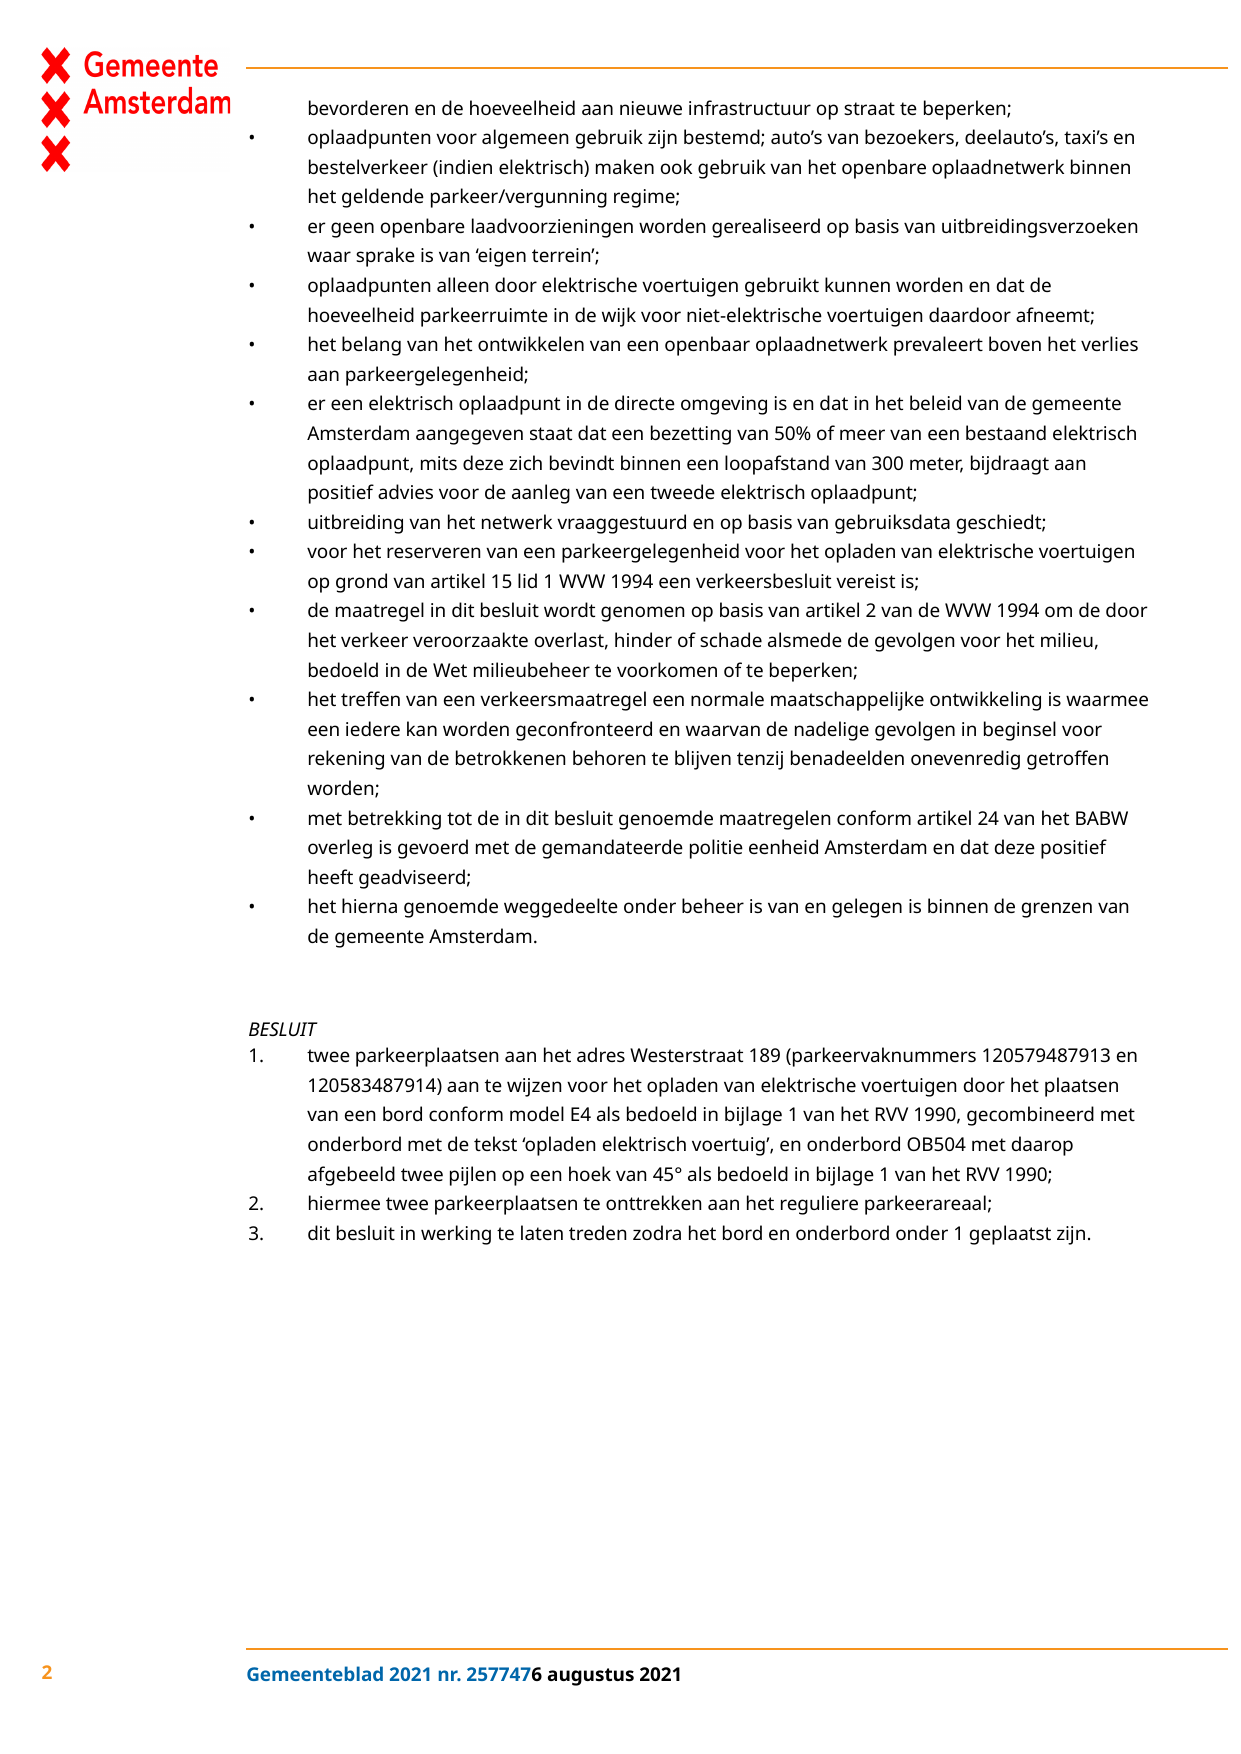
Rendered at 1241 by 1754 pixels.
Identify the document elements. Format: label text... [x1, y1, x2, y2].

list voor het reserveren van een parkeergelegenheid voor het opladen van elektrische voertuigen op grond van artikel 15 lid 1 WVW 1994 een verkeersbesluit vereist is; [248, 538, 1152, 594]
list bevorderen en de hoeveelheid aan nieuwe infrastructuur op straat te beperken; [248, 95, 1152, 121]
picture [41, 47, 231, 172]
list dit besluit in werking te laten treden zodra het bord en onderbord onder 1 geplaatst zijn. [248, 1220, 1152, 1246]
list twee parkeerplaatsen aan het adres Westerstraat 189 (parkeervaknummers 120579487913 en 120583487914) aan te wijzen voor het opladen van elektrische voertuigen door het plaatsen van een bord conform model E4 als bedoeld in bijlage 1 van het RVV 1990, gecombineerd met onderbord met de tekst ‘opladen elektrisch voertuig’, en onderbord OB504 met daarop afgebeeld twee pijlen op een hoek van 45° als bedoeld in bijlage 1 van het RVV 1990; [248, 1042, 1152, 1186]
list hiermee twee parkeerplaatsen te onttrekken aan het reguliere parkeerareaal; [248, 1190, 1152, 1216]
list oplaadpunten voor algemeen gebruik zijn bestemd; auto’s van bezoekers, deelauto’s, taxi’s en bestelverkeer (indien elektrisch) maken ook gebruik van het openbare oplaadnetwerk binnen het geldende parkeer/vergunning regime; [248, 124, 1152, 209]
list oplaadpunten alleen door elektrische voertuigen gebruikt kunnen worden en dat de hoeveelheid parkeerruimte in de wijk voor niet-elektrische voertuigen daardoor afneemt; [248, 272, 1152, 328]
list er geen openbare laadvoorzieningen worden gerealiseerd op basis van uitbreidingsverzoeken waar sprake is van ‘eigen terrein’; [248, 213, 1152, 268]
list er een elektrisch oplaadpunt in de directe omgeving is en dat in het beleid van de gemeente Amsterdam aangegeven staat dat een bezetting van 50% of meer van een bestaand elektrisch oplaadpunt, mits deze zich bevindt binnen een loopafstand van 300 meter, bijdraagt aan positief advies voor de aanleg van een tweede elektrisch oplaadpunt; [248, 391, 1152, 505]
text BESLUIT [248, 1017, 1152, 1042]
list het belang van het ontwikkelen van een openbaar oplaadnetwerk prevaleert boven het verlies aan parkeergelegenheid; [248, 331, 1152, 387]
list met betrekking tot de in dit besluit genoemde maatregelen conform artikel 24 van het BABW overleg is gevoerd met de gemandateerde politie eenheid Amsterdam en dat deze positief heeft geadviseerd; [248, 805, 1152, 890]
list uitbreiding van het netwerk vraaggestuurd en op basis van gebruiksdata geschiedt; [248, 509, 1152, 535]
list het hierna genoemde weggedeelte onder beheer is van en gelegen is binnen de grenzen van de gemeente Amsterdam. [248, 893, 1152, 949]
list het treffen van een verkeersmaatregel een normale maatschappelijke ontwikkeling is waarmee een iedere kan worden geconfronteerd en waarvan de nadelige gevolgen in beginsel voor rekening van de betrokkenen behoren te blijven tenzij benadeelden onevenredig getroffen worden; [248, 686, 1152, 801]
list de maatregel in dit besluit wordt genomen op basis van artikel 2 van de WVW 1994 om de door het verkeer veroorzaakte overlast, hinder of schade alsmede de gevolgen voor het milieu, bedoeld in de Wet milieubeheer te voorkomen of te beperken; [248, 598, 1152, 683]
